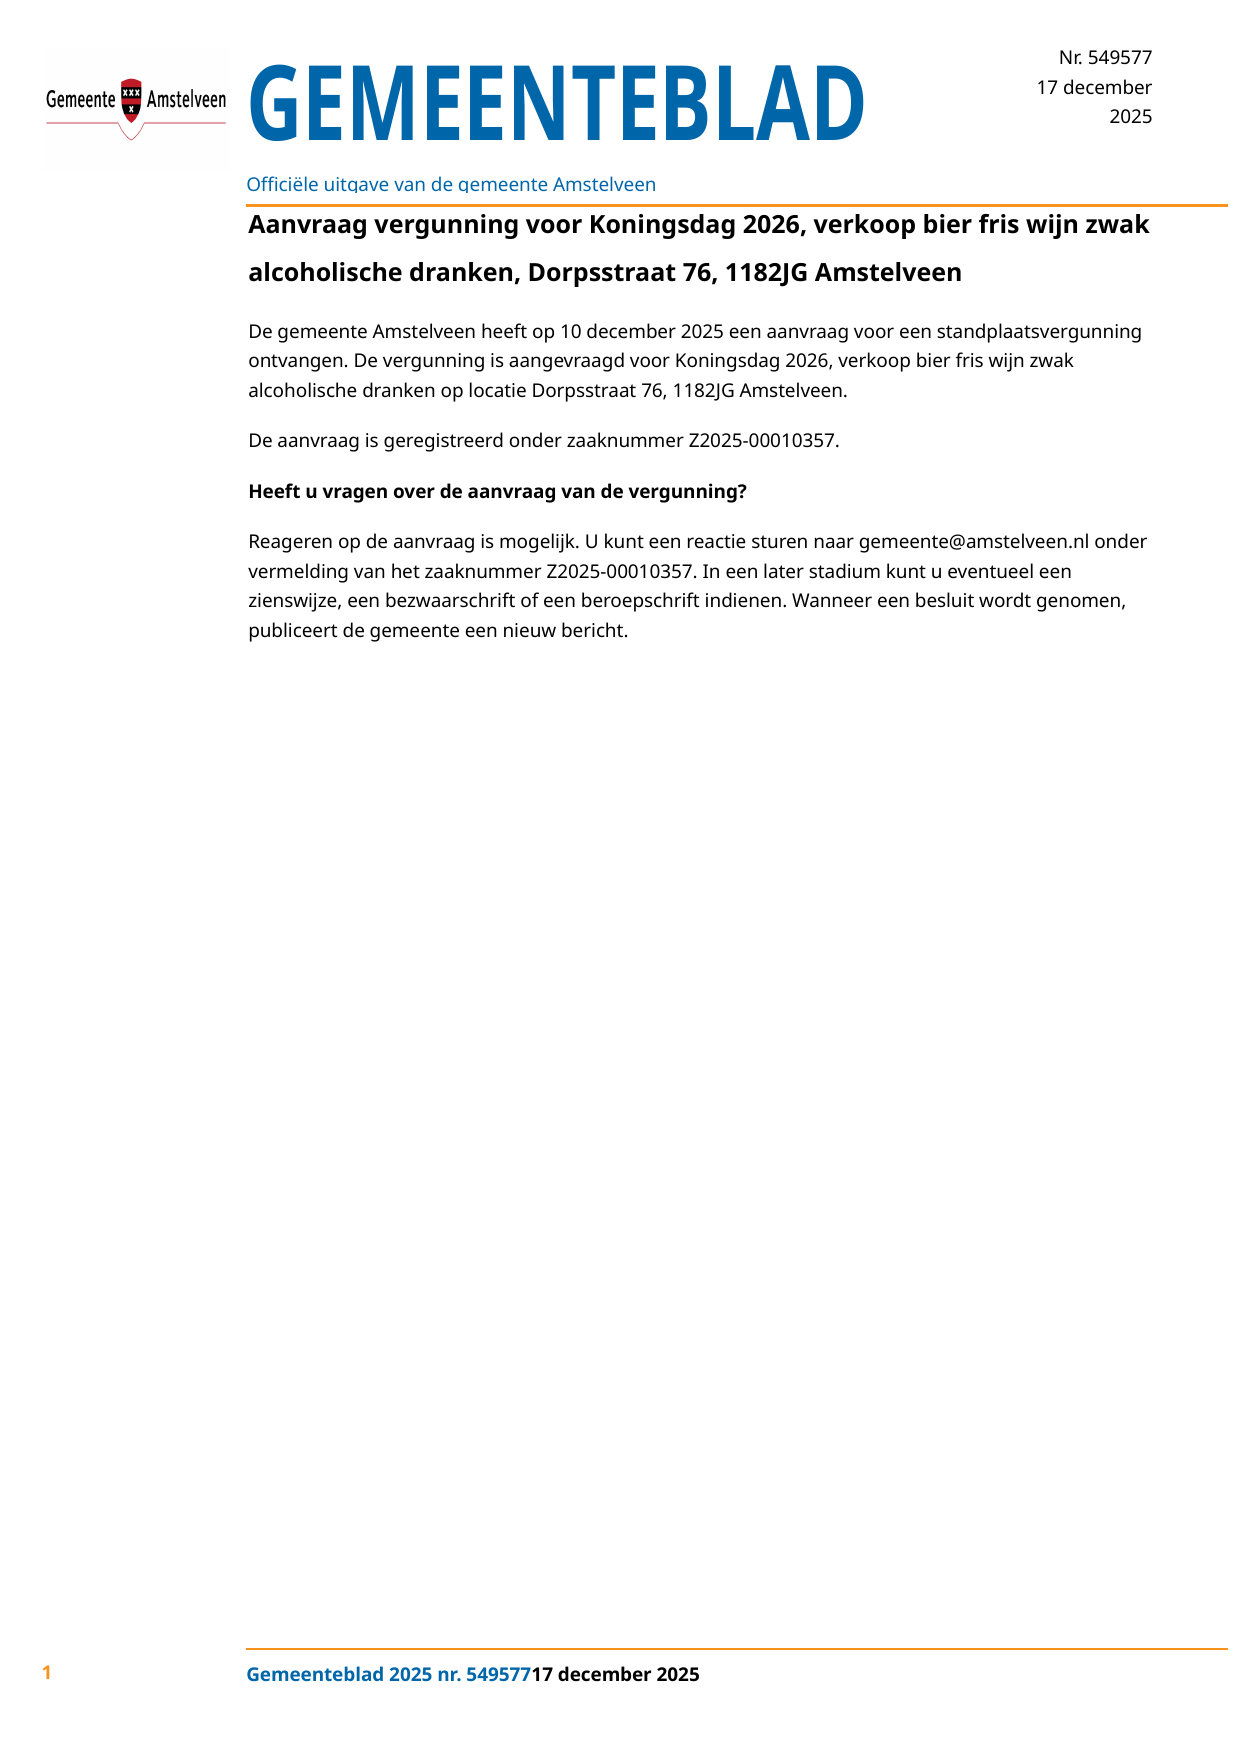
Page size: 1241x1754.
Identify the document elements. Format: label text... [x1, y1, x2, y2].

text Reageren op de aanvraag is mogelijk. U kunt een reactie sturen naar gemeente@amstelveen.nl onder vermelding van het zaaknummer Z2025-00010357. In een later stadium kunt u eventueel een zienswijze, een bezwaarschrift of een beroepschrift indienen. Wanneer een besluit wordt genomen, publiceert de gemeente een nieuw bericht. [248, 528, 1152, 643]
text Heeft u vragen over de aanvraag van de vergunning? [248, 478, 1152, 504]
text De aanvraag is geregistreerd onder zaaknummer Z2025-00010357. [248, 427, 1152, 453]
text Aanvraag vergunning voor Koningsdag 2026, verkoop bier fris wijn zwak alcoholische dranken, Dorpsstraat 76, 1182JG Amstelveen [248, 207, 1152, 288]
text De gemeente Amstelveen heeft op 10 december 2025 een aanvraag voor een standplaatsvergunning ontvangen. De vergunning is aangevraagd voor Koningsdag 2026, verkoop bier fris wijn zwak alcoholische dranken op locatie Dorpsstraat 76, 1182JG Amstelveen. [248, 318, 1152, 403]
picture [41, 47, 231, 172]
